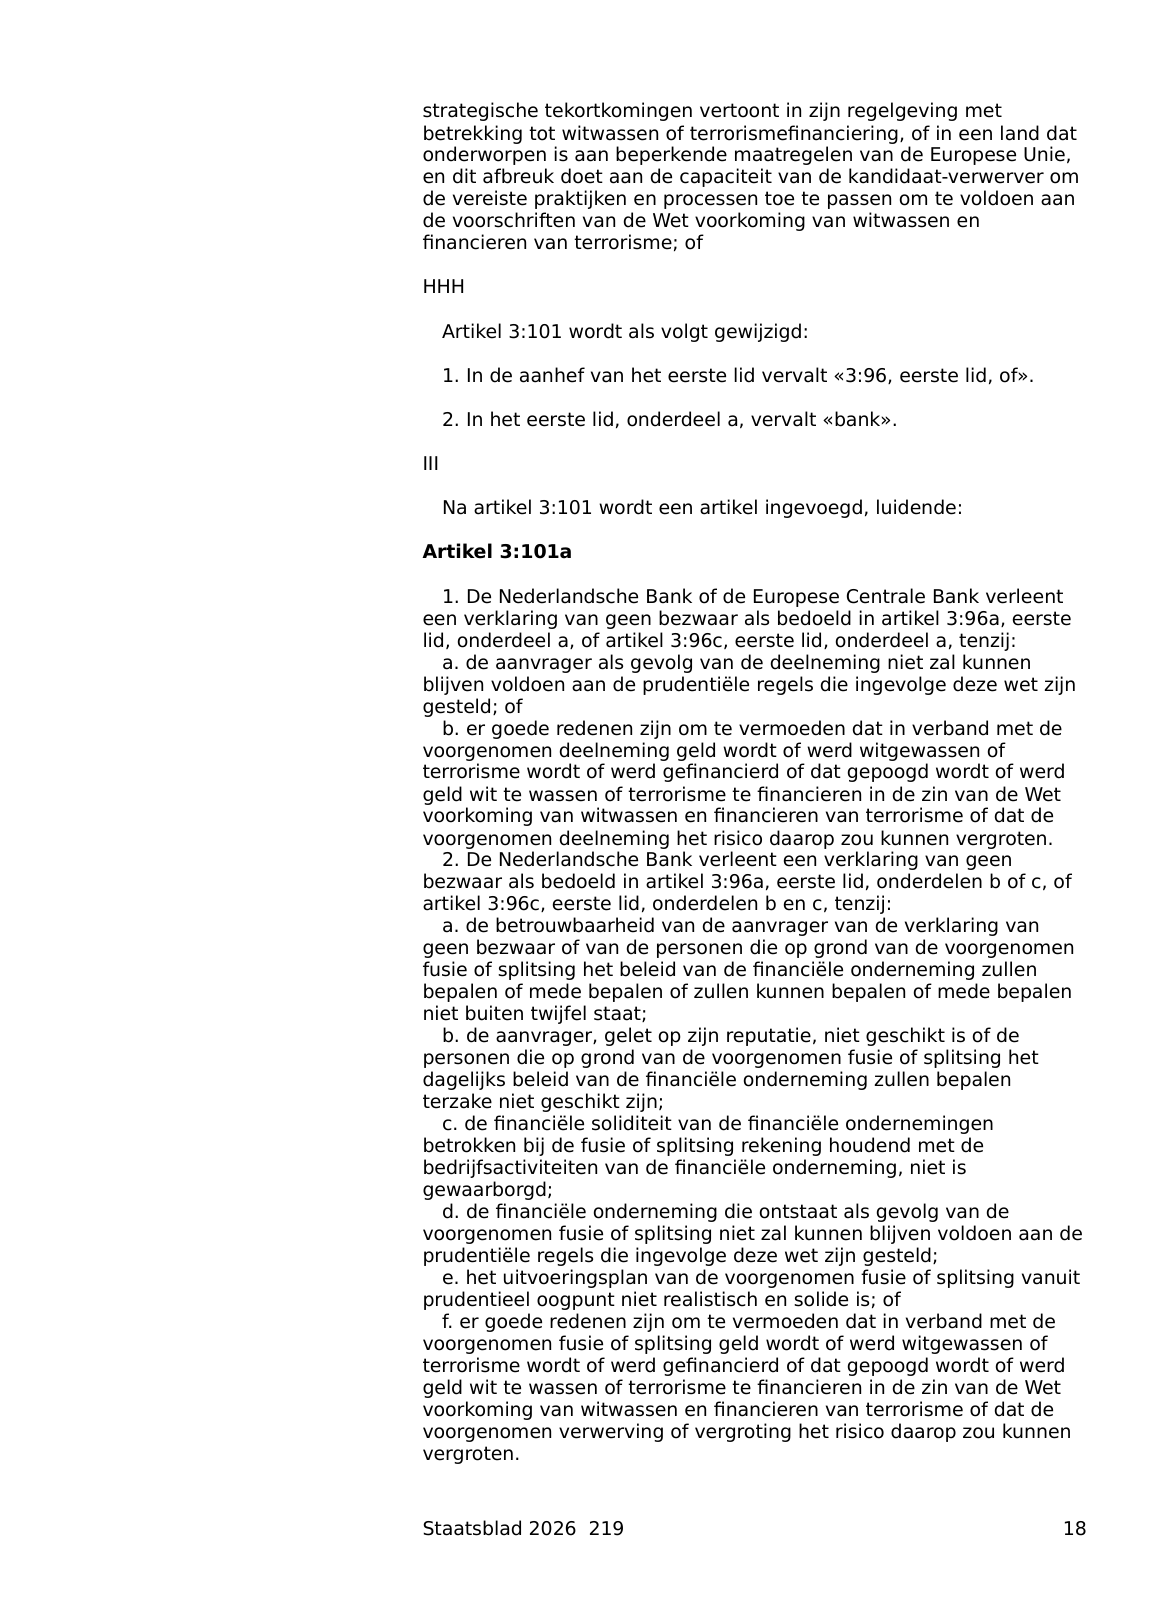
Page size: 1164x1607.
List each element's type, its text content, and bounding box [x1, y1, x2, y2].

text e. het uitvoeringsplan van de voorgenomen fusie of splitsing vanuit prudentieel oogpunt niet realistisch en solide is; of [422, 1267, 1087, 1311]
text b. er goede redenen zijn om te vermoeden dat in verband met de voorgenomen deelneming geld wordt of werd witgewassen of terrorisme wordt of werd gefinancierd of dat gepoogd wordt of werd geld wit te wassen of terrorisme te financieren in de zin van de Wet voorkoming van witwassen en financieren van terrorisme of dat de voorgenomen deelneming het risico daarop zou kunnen vergroten. [422, 717, 1087, 849]
text III [422, 453, 1087, 475]
text 1. De Nederlandsche Bank of de Europese Centrale Bank verleent een verklaring van geen bezwaar als bedoeld in artikel 3:96a, eerste lid, onderdeel a, of artikel 3:96c, eerste lid, onderdeel a, tenzij: [422, 586, 1087, 652]
text c. de financiële soliditeit van de financiële ondernemingen betrokken bij de fusie of splitsing rekening houdend met de bedrijfsactiviteiten van de financiële onderneming, niet is gewaarborgd; [422, 1113, 1087, 1201]
text strategische tekortkomingen vertoont in zijn regelgeving met betrekking tot witwassen of terrorismefinanciering, of in een land dat onderworpen is aan beperkende maatregelen van de Europese Unie, en dit afbreuk doet aan de capaciteit van de kandidaat-verwerver om de vereiste praktijken en processen toe te passen om te voldoen aan de voorschriften van de Wet voorkoming van witwassen en financieren van terrorisme; of [422, 100, 1087, 254]
text f. er goede redenen zijn om te vermoeden dat in verband met de voorgenomen fusie of splitsing geld wordt of werd witgewassen of terrorisme wordt of werd gefinancierd of dat gepoogd wordt of werd geld wit te wassen of terrorisme te financieren in de zin van de Wet voorkoming van witwassen en financieren van terrorisme of dat de voorgenomen verwerving of vergroting het risico daarop zou kunnen vergroten. [422, 1311, 1087, 1465]
text 1. In de aanhef van het eerste lid vervalt «3:96, eerste lid, of». [422, 365, 1087, 387]
text HHH [422, 276, 1087, 298]
text b. de aanvrager, gelet op zijn reputatie, niet geschikt is of de personen die op grond van de voorgenomen fusie of splitsing het dagelijks beleid van de financiële onderneming zullen bepalen terzake niet geschikt zijn; [422, 1025, 1087, 1113]
text 2. In het eerste lid, onderdeel a, vervalt «bank». [422, 409, 1087, 431]
subtitle Artikel 3:101a [422, 541, 1087, 563]
text a. de aanvrager als gevolg van de deelneming niet zal kunnen blijven voldoen aan de prudentiële regels die ingevolge deze wet zijn gesteld; of [422, 652, 1087, 717]
text d. de financiële onderneming die ontstaat als gevolg van de voorgenomen fusie of splitsing niet zal kunnen blijven voldoen aan de prudentiële regels die ingevolge deze wet zijn gesteld; [422, 1201, 1087, 1267]
text Artikel 3:101 wordt als volgt gewijzigd: [422, 321, 1087, 343]
text 2. De Nederlandsche Bank verleent een verklaring van geen bezwaar als bedoeld in artikel 3:96a, eerste lid, onderdelen b of c, of artikel 3:96c, eerste lid, onderdelen b en c, tenzij: [422, 849, 1087, 915]
text Na artikel 3:101 wordt een artikel ingevoegd, luidende: [422, 497, 1087, 519]
text a. de betrouwbaarheid van de aanvrager van de verklaring van geen bezwaar of van de personen die op grond van de voorgenomen fusie of splitsing het beleid van de financiële onderneming zullen bepalen of mede bepalen of zullen kunnen bepalen of mede bepalen niet buiten twijfel staat; [422, 915, 1087, 1025]
